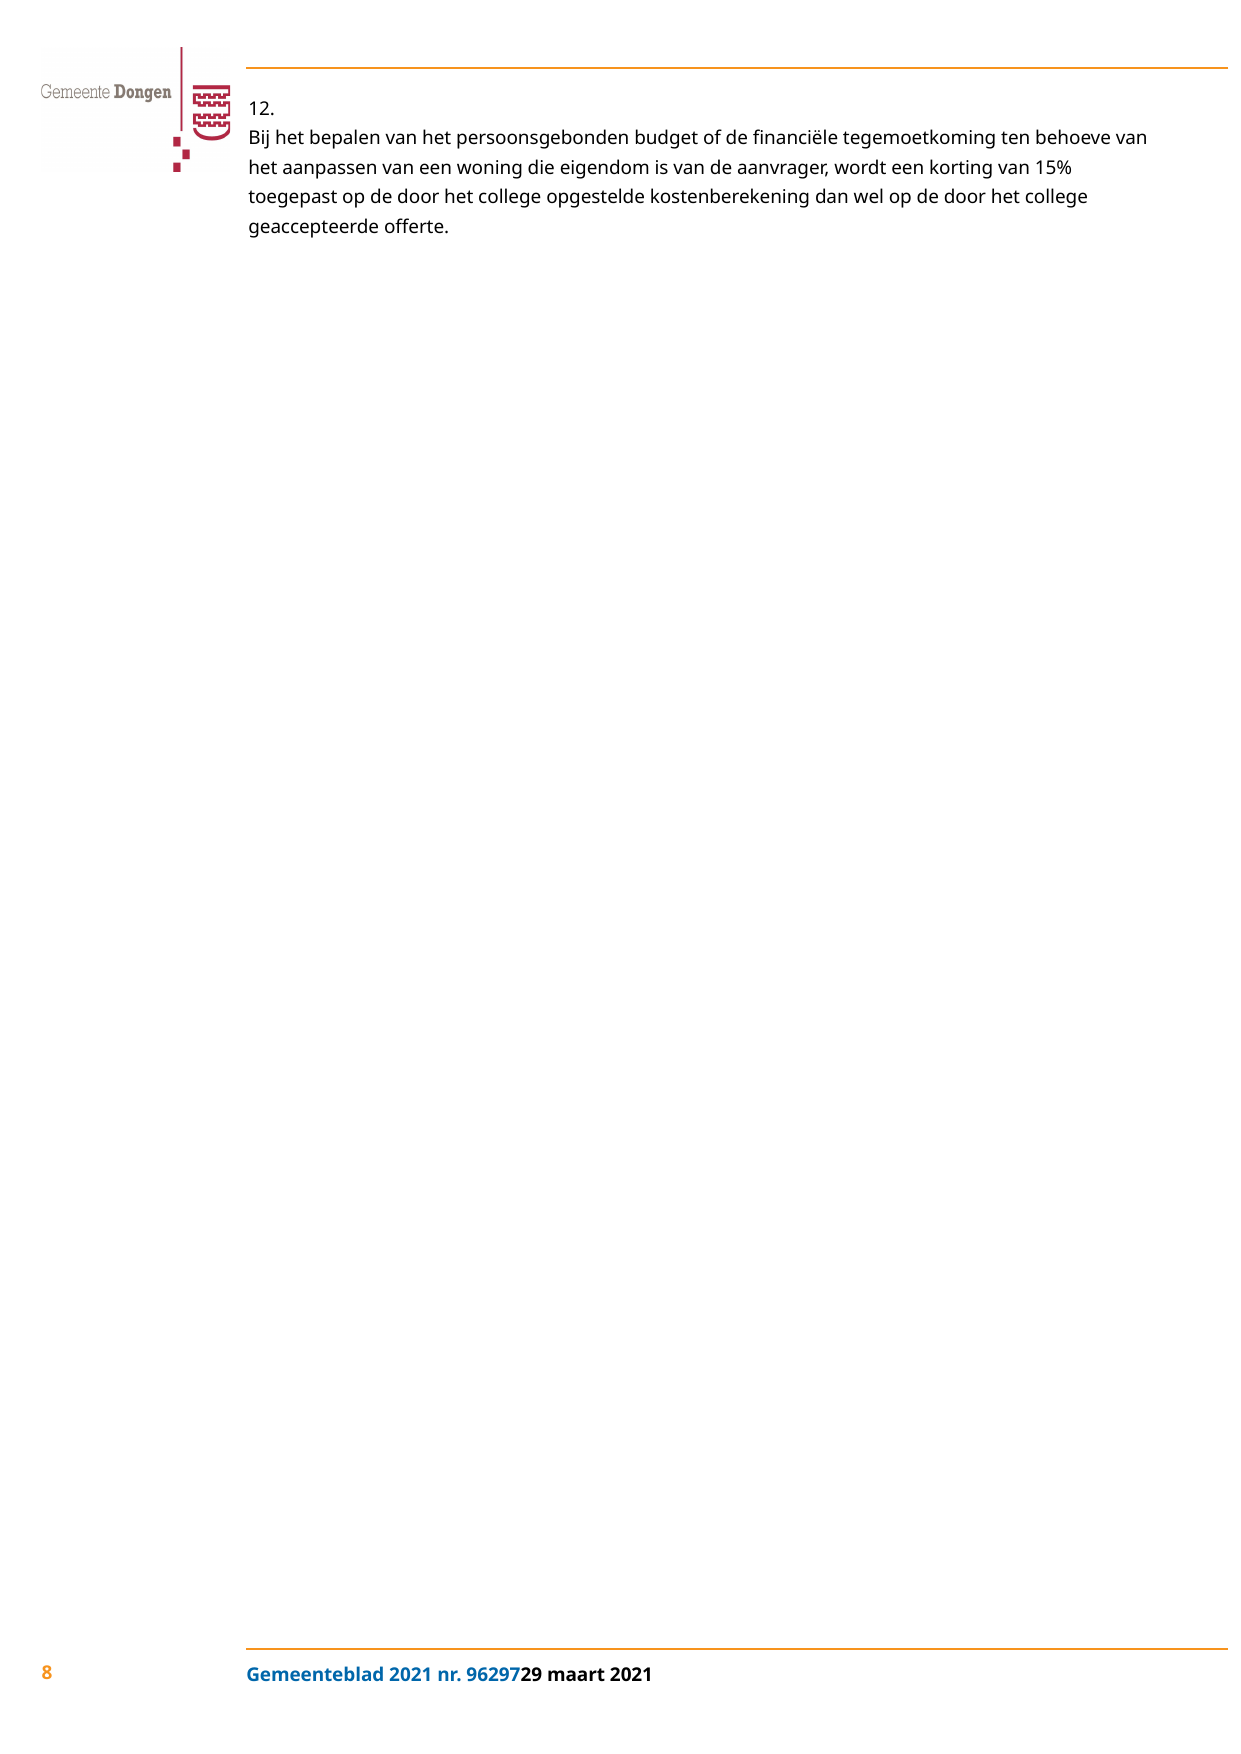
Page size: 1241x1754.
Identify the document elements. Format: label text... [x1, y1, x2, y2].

text 12. [248, 95, 1152, 121]
picture [41, 47, 231, 172]
text Bij het bepalen van het persoonsgebonden budget of de financiële tegemoetkoming ten behoeve van het aanpassen van een woning die eigendom is van de aanvrager, wordt een korting van 15% toegepast op de door het college opgestelde kostenberekening dan wel op de door het college geaccepteerde offerte. [248, 124, 1152, 239]
